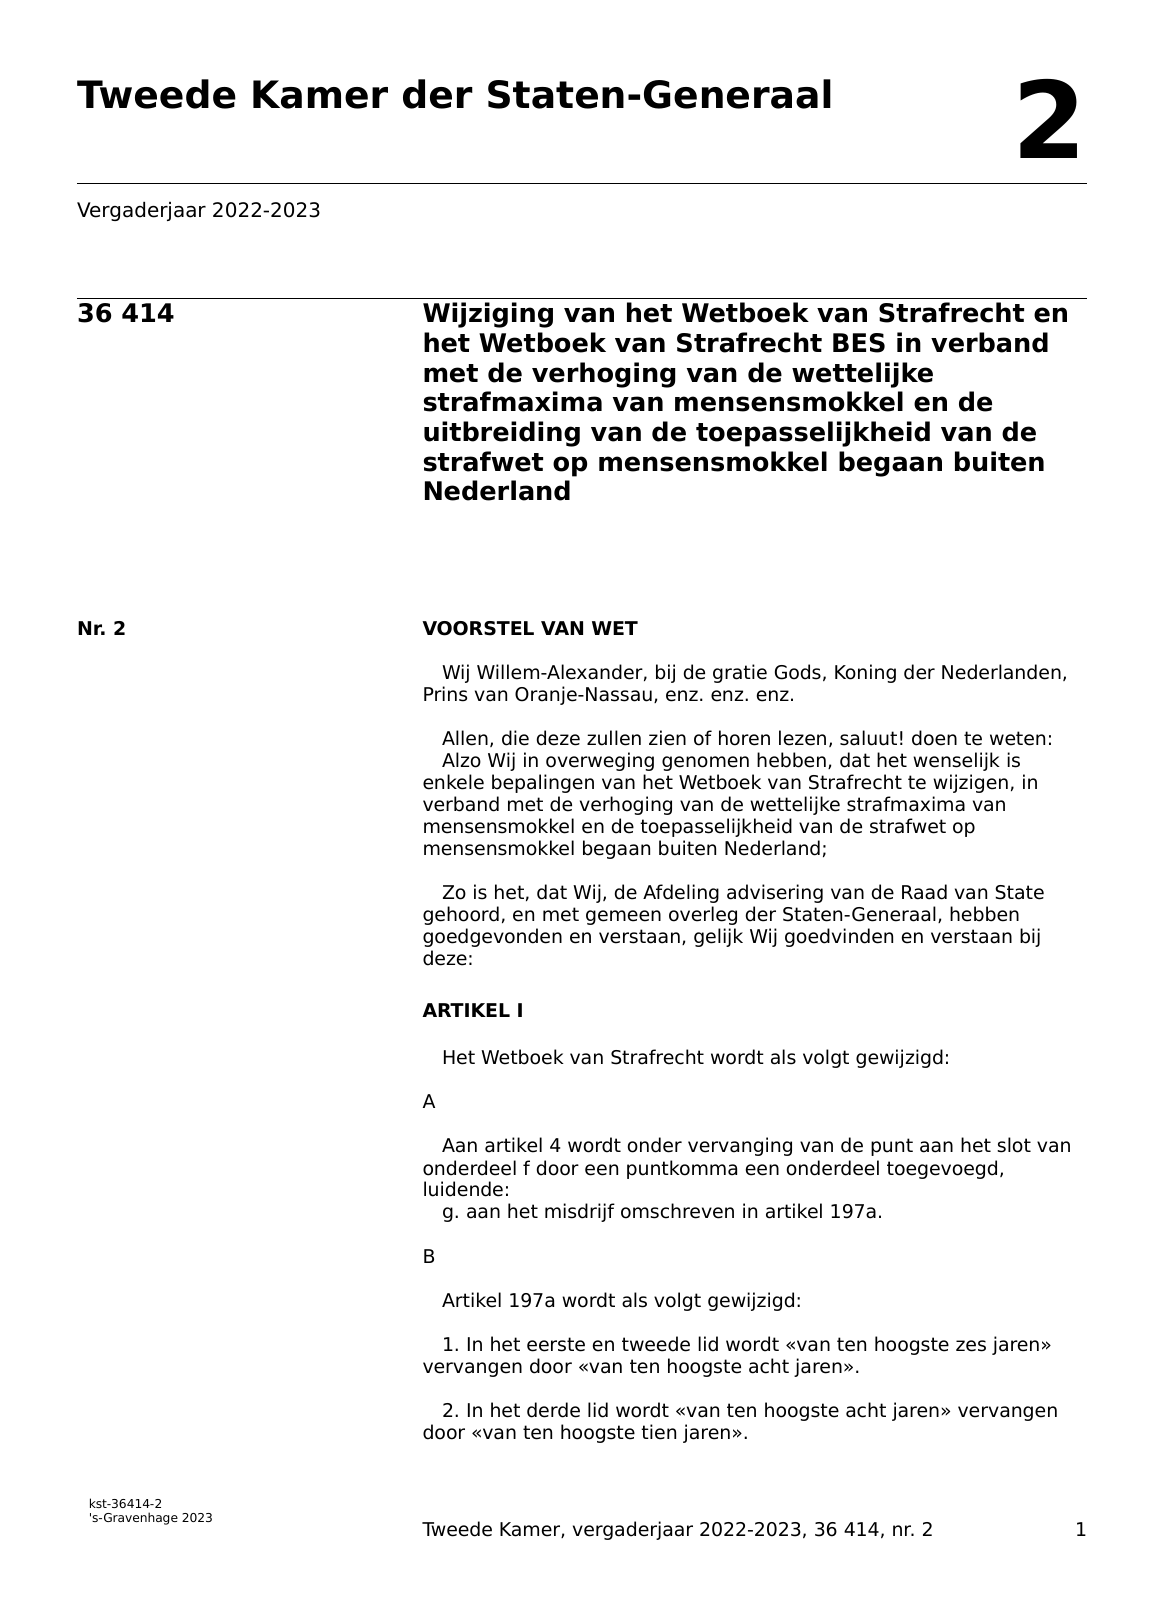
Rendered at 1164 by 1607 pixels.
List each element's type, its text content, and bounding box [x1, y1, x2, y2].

table_header Tweede Kamer der Staten-Generaal [77, 59, 886, 183]
text Allen, die deze zullen zien of horen lezen, saluut! doen te weten: [422, 728, 1087, 750]
text B [422, 1246, 1087, 1267]
text Zo is het, dat Wij, de Afdeling advisering van de Raad van State gehoord, en met gemeen overleg der Staten-Generaal, hebben goedgevonden en verstaan, gelijk Wij goedvinden en verstaan bij deze: [422, 882, 1087, 970]
table_header 2 [886, 59, 1087, 183]
subtitle Nr. 2 VOORSTEL VAN WET [77, 618, 1087, 640]
text 1. In het eerste en tweede lid wordt «van ten hoogste zes jaren» vervangen door «van ten hoogste acht jaren». [422, 1334, 1087, 1378]
text Alzo Wij in overweging genomen hebben, dat het wenselijk is enkele bepalingen van het Wetboek van Strafrecht te wijzigen, in verband met de verhoging van de wettelijke strafmaxima van mensensmokkel en de toepasselijkheid van de strafwet op mensensmokkel begaan buiten Nederland; [422, 750, 1087, 860]
text kst-36414-2 [88, 1497, 323, 1511]
text A [422, 1091, 1087, 1113]
table_cell Vergaderjaar 2022-2023 [77, 184, 1087, 298]
subtitle ARTIKEL I [422, 1000, 1087, 1022]
text 2. In het derde lid wordt «van ten hoogste acht jaren» vervangen door «van ten hoogste tien jaren». [422, 1400, 1087, 1444]
text g. aan het misdrijf omschreven in artikel 197a. [422, 1201, 1087, 1223]
text Artikel 197a wordt als volgt gewijzigd: [422, 1290, 1087, 1312]
subtitle 36 414 Wijziging van het Wetboek van Strafrecht en het Wetboek van Strafrecht BES in verband met de verhoging van de wettelijke strafmaxima van mensensmokkel en de uitbreiding van de toepasselijkheid van de strafwet op mensensmokkel begaan buiten Nederland [77, 299, 1087, 507]
text Wij Willem-Alexander, bij de gratie Gods, Koning der Nederlanden, Prins van Oranje-Nassau, enz. enz. enz. [422, 662, 1087, 706]
text Het Wetboek van Strafrecht wordt als volgt gewijzigd: [422, 1047, 1087, 1069]
text Aan artikel 4 wordt onder vervanging van de punt aan het slot van onderdeel f door een puntkomma een onderdeel toegevoegd, luidende: [422, 1135, 1087, 1201]
text 's-Gravenhage 2023 [88, 1511, 323, 1525]
